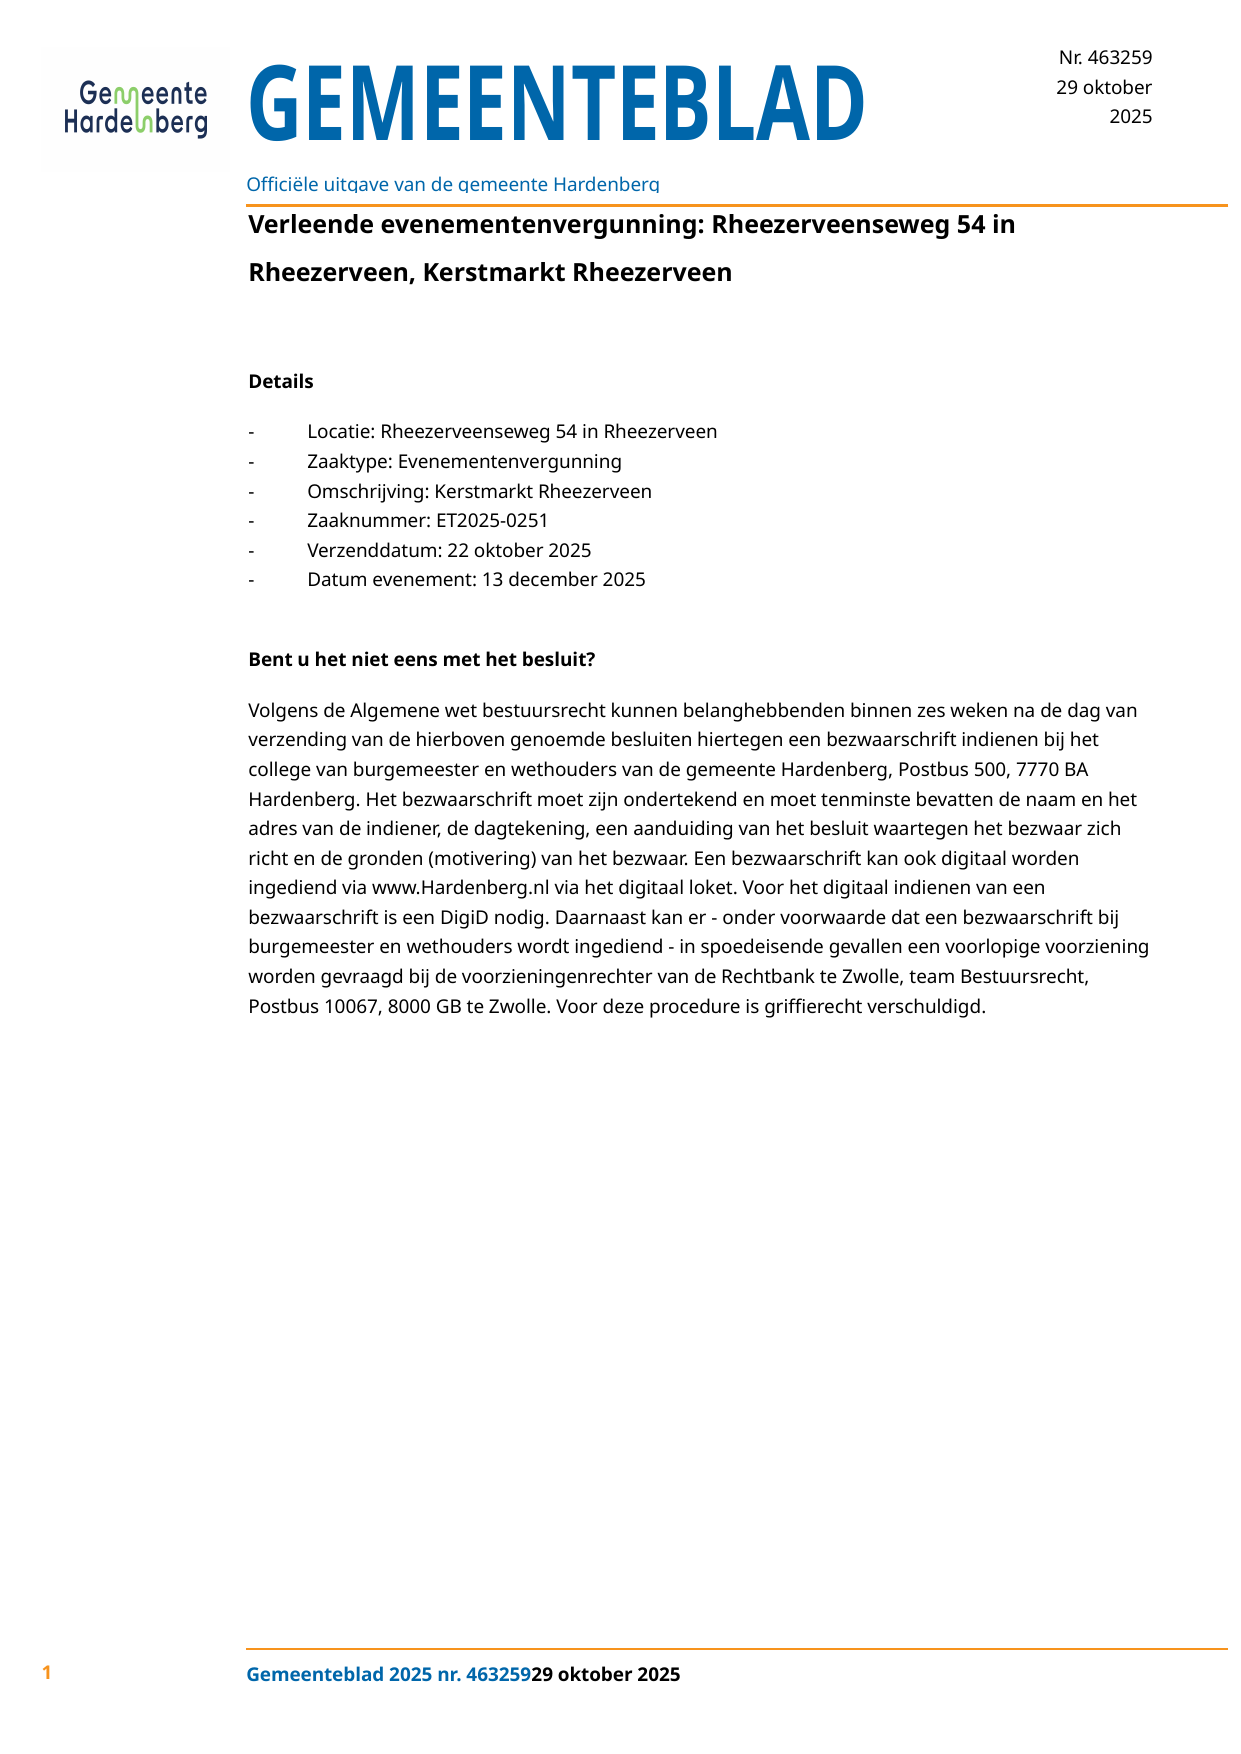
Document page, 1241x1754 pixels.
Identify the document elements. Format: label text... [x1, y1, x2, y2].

list Locatie: Rheezerveenseweg 54 in Rheezerveen [248, 419, 1152, 444]
text Volgens de Algemene wet bestuursrecht kunnen belanghebbenden binnen zes weken na de dag van verzending van de hierboven genoemde besluiten hiertegen een bezwaarschrift indienen bij het college van burgemeester en wethouders van de gemeente Hardenberg, Postbus 500, 7770 BA Hardenberg. Het bezwaarschrift moet zijn ondertekend en moet tenminste bevatten de naam en het adres van de indiener, de dagtekening, een aanduiding van het besluit waartegen het bezwaar zich richt en de gronden (motivering) van het bezwaar. Een bezwaarschrift kan ook digitaal worden ingediend via www.Hardenberg.nl via het digitaal loket. Voor het digitaal indienen van een bezwaarschrift is een DigiD nodig. Daarnaast kan er - onder voorwaarde dat een bezwaarschrift bij burgemeester en wethouders wordt ingediend - in spoedeisende gevallen een voorlopige voorziening worden gevraagd bij de voorzieningenrechter van de Rechtbank te Zwolle, team Bestuursrecht, Postbus 10067, 8000 GB te Zwolle. Voor deze procedure is griffierecht verschuldigd. [248, 697, 1152, 1019]
picture [41, 47, 231, 172]
list Verzenddatum: 22 oktober 2025 [248, 537, 1152, 563]
list Zaaktype: Evenementenvergunning [248, 448, 1152, 474]
text Bent u het niet eens met het besluit? [248, 647, 1152, 672]
text Verleende evenementenvergunning: Rheezerveenseweg 54 in Rheezerveen, Kerstmarkt Rheezerveen [248, 207, 1152, 288]
text Details [248, 368, 1152, 394]
list Omschrijving: Kerstmarkt Rheezerveen [248, 478, 1152, 504]
list Datum evenement: 13 december 2025 [248, 567, 1152, 592]
list Zaaknummer: ET2025-0251 [248, 507, 1152, 533]
